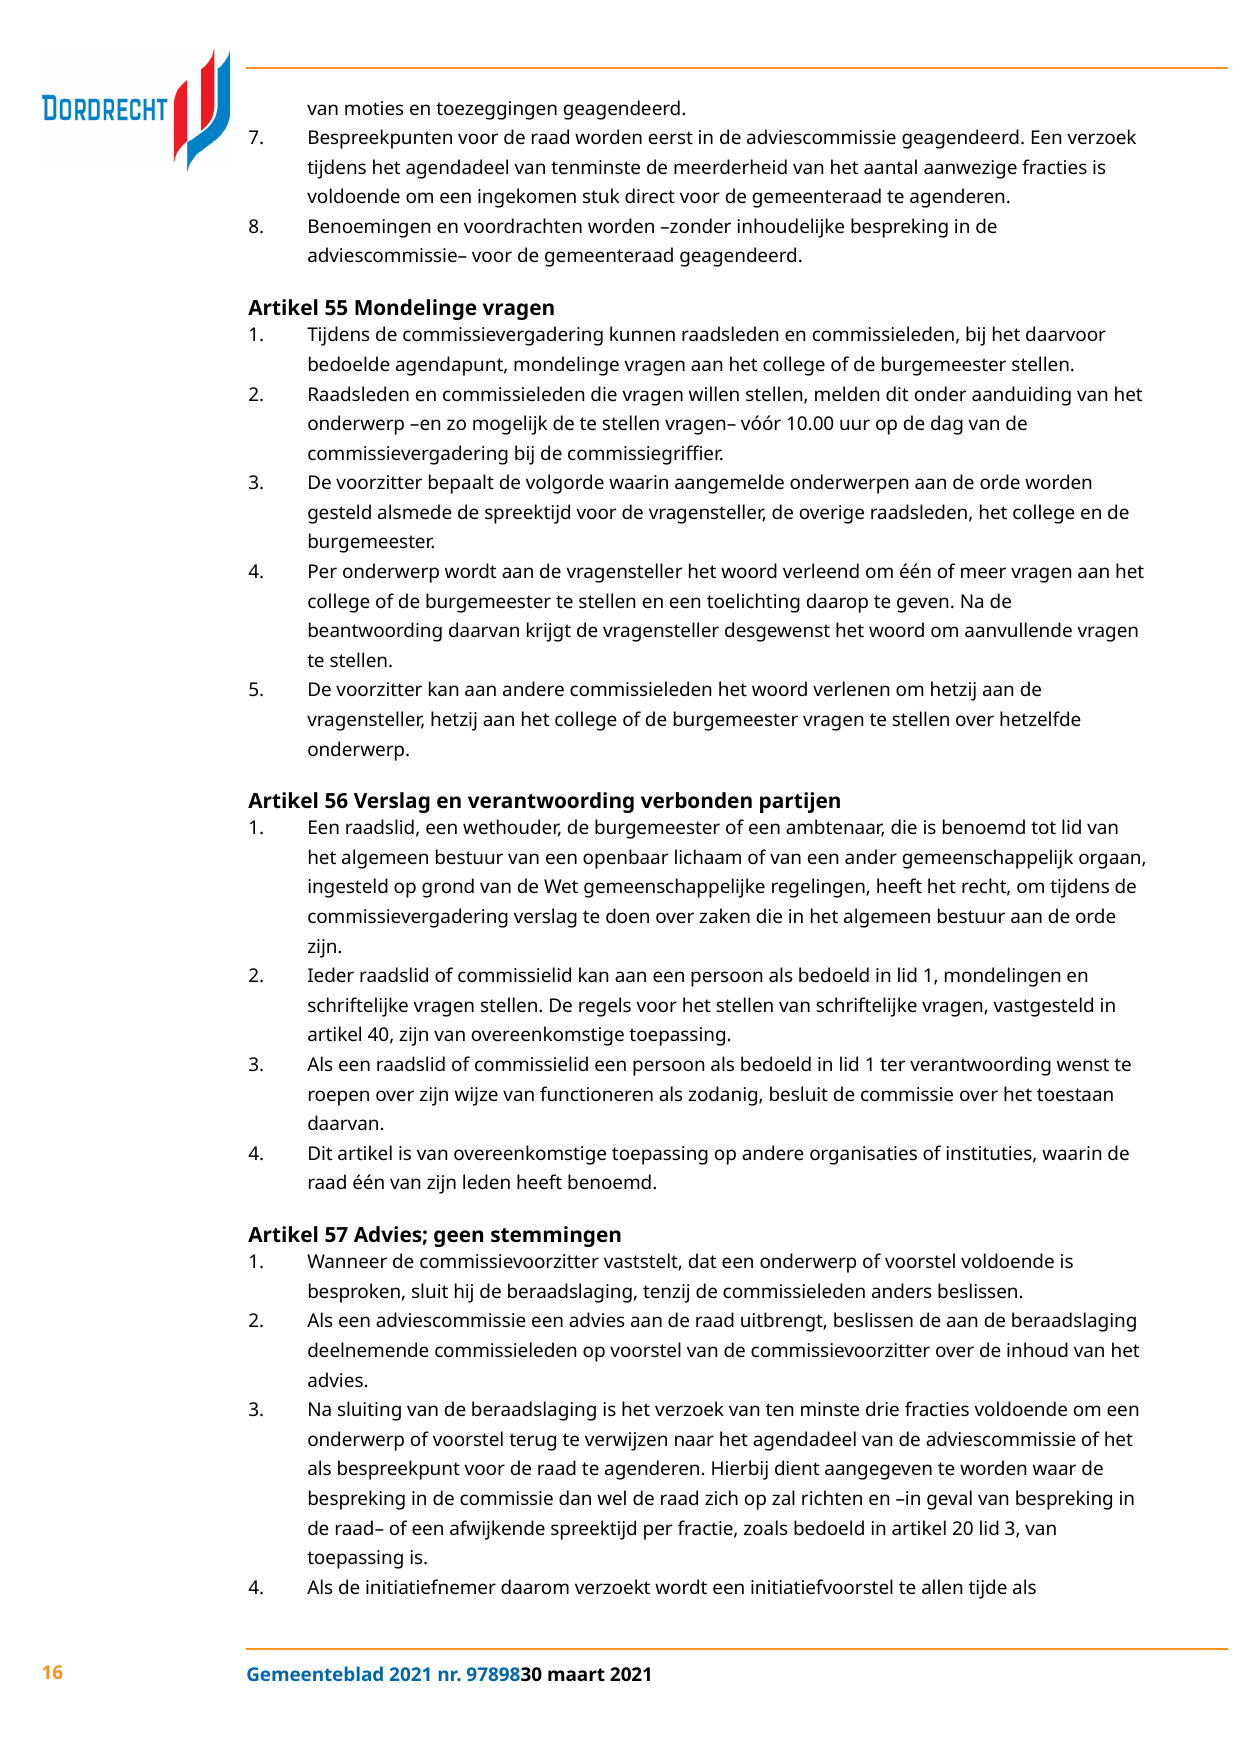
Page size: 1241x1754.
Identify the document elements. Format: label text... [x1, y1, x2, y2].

list Bespreekpunten voor de raad worden eerst in de adviescommissie geagendeerd. Een verzoek tijdens het agendadeel van tenminste de meerderheid van het aantal aanwezige fracties is voldoende om een ingekomen stuk direct voor de gemeenteraad te agenderen. [248, 124, 1152, 209]
list Wanneer de commissievoorzitter vaststelt, dat een onderwerp of voorstel voldoende is besproken, sluit hij de beraadslaging, tenzij de commissieleden anders beslissen. [248, 1248, 1152, 1304]
list Tijdens de commissievergadering kunnen raadsleden en commissieleden, bij het daarvoor bedoelde agendapunt, mondelinge vragen aan het college of de burgemeester stellen. [248, 322, 1152, 377]
list De voorzitter kan aan andere commissieleden het woord verlenen om hetzij aan de vragensteller, hetzij aan het college of de burgemeester vragen te stellen over hetzelfde onderwerp. [248, 677, 1152, 761]
text Artikel 56 Verslag en verantwoording verbonden partijen [248, 786, 1152, 814]
list Als de initiatiefnemer daarom verzoekt wordt een initiatiefvoorstel te allen tijde als [248, 1574, 1152, 1599]
list van moties en toezeggingen geagendeerd. [248, 95, 1152, 121]
list Als een adviescommissie een advies aan de raad uitbrengt, beslissen de aan de beraadslaging deelnemende commissieleden op voorstel van de commissievoorzitter over de inhoud van het advies. [248, 1308, 1152, 1392]
list Dit artikel is van overeenkomstige toepassing op andere organisaties of instituties, waarin de raad één van zijn leden heeft benoemd. [248, 1140, 1152, 1195]
picture [41, 47, 231, 172]
list Per onderwerp wordt aan de vragensteller het woord verleend om één of meer vragen aan het college of de burgemeester te stellen en een toelichting daarop te geven. Na de beantwoording daarvan krijgt de vragensteller desgewenst het woord om aanvullende vragen te stellen. [248, 558, 1152, 673]
list Als een raadslid of commissielid een persoon als bedoeld in lid 1 ter verantwoording wenst te roepen over zijn wijze van functioneren als zodanig, besluit de commissie over het toestaan daarvan. [248, 1051, 1152, 1136]
text Artikel 57 Advies; geen stemmingen [248, 1220, 1152, 1248]
list Benoemingen en voordrachten worden –zonder inhoudelijke bespreking in de adviescommissie– voor de gemeenteraad geagendeerd. [248, 213, 1152, 268]
list De voorzitter bepaalt de volgorde waarin aangemelde onderwerpen aan de orde worden gesteld alsmede de spreektijd voor de vragensteller, de overige raadsleden, het college en de burgemeester. [248, 469, 1152, 554]
list Raadsleden en commissieleden die vragen willen stellen, melden dit onder aanduiding van het onderwerp –en zo mogelijk de te stellen vragen– vóór 10.00 uur op de dag van de commissievergadering bij de commissiegriffier. [248, 381, 1152, 466]
list Na sluiting van de beraadslaging is het verzoek van ten minste drie fracties voldoende om een onderwerp of voorstel terug te verwijzen naar het agendadeel van de adviescommissie of het als bespreekpunt voor de raad te agenderen. Hierbij dient aangegeven te worden waar de bespreking in de commissie dan wel de raad zich op zal richten en –in geval van bespreking in de raad– of een afwijkende spreektijd per fractie, zoals bedoeld in artikel 20 lid 3, van toepassing is. [248, 1396, 1152, 1570]
list Ieder raadslid of commissielid kan aan een persoon als bedoeld in lid 1, mondelingen en schriftelijke vragen stellen. De regels voor het stellen van schriftelijke vragen, vastgesteld in artikel 40, zijn van overeenkomstige toepassing. [248, 962, 1152, 1047]
text Artikel 55 Mondelinge vragen [248, 293, 1152, 322]
list Een raadslid, een wethouder, de burgemeester of een ambtenaar, die is benoemd tot lid van het algemeen bestuur van een openbaar lichaam of van een ander gemeenschappelijk orgaan, ingesteld op grond van de Wet gemeenschappelijke regelingen, heeft het recht, om tijdens de commissievergadering verslag te doen over zaken die in het algemeen bestuur aan de orde zijn. [248, 814, 1152, 959]
